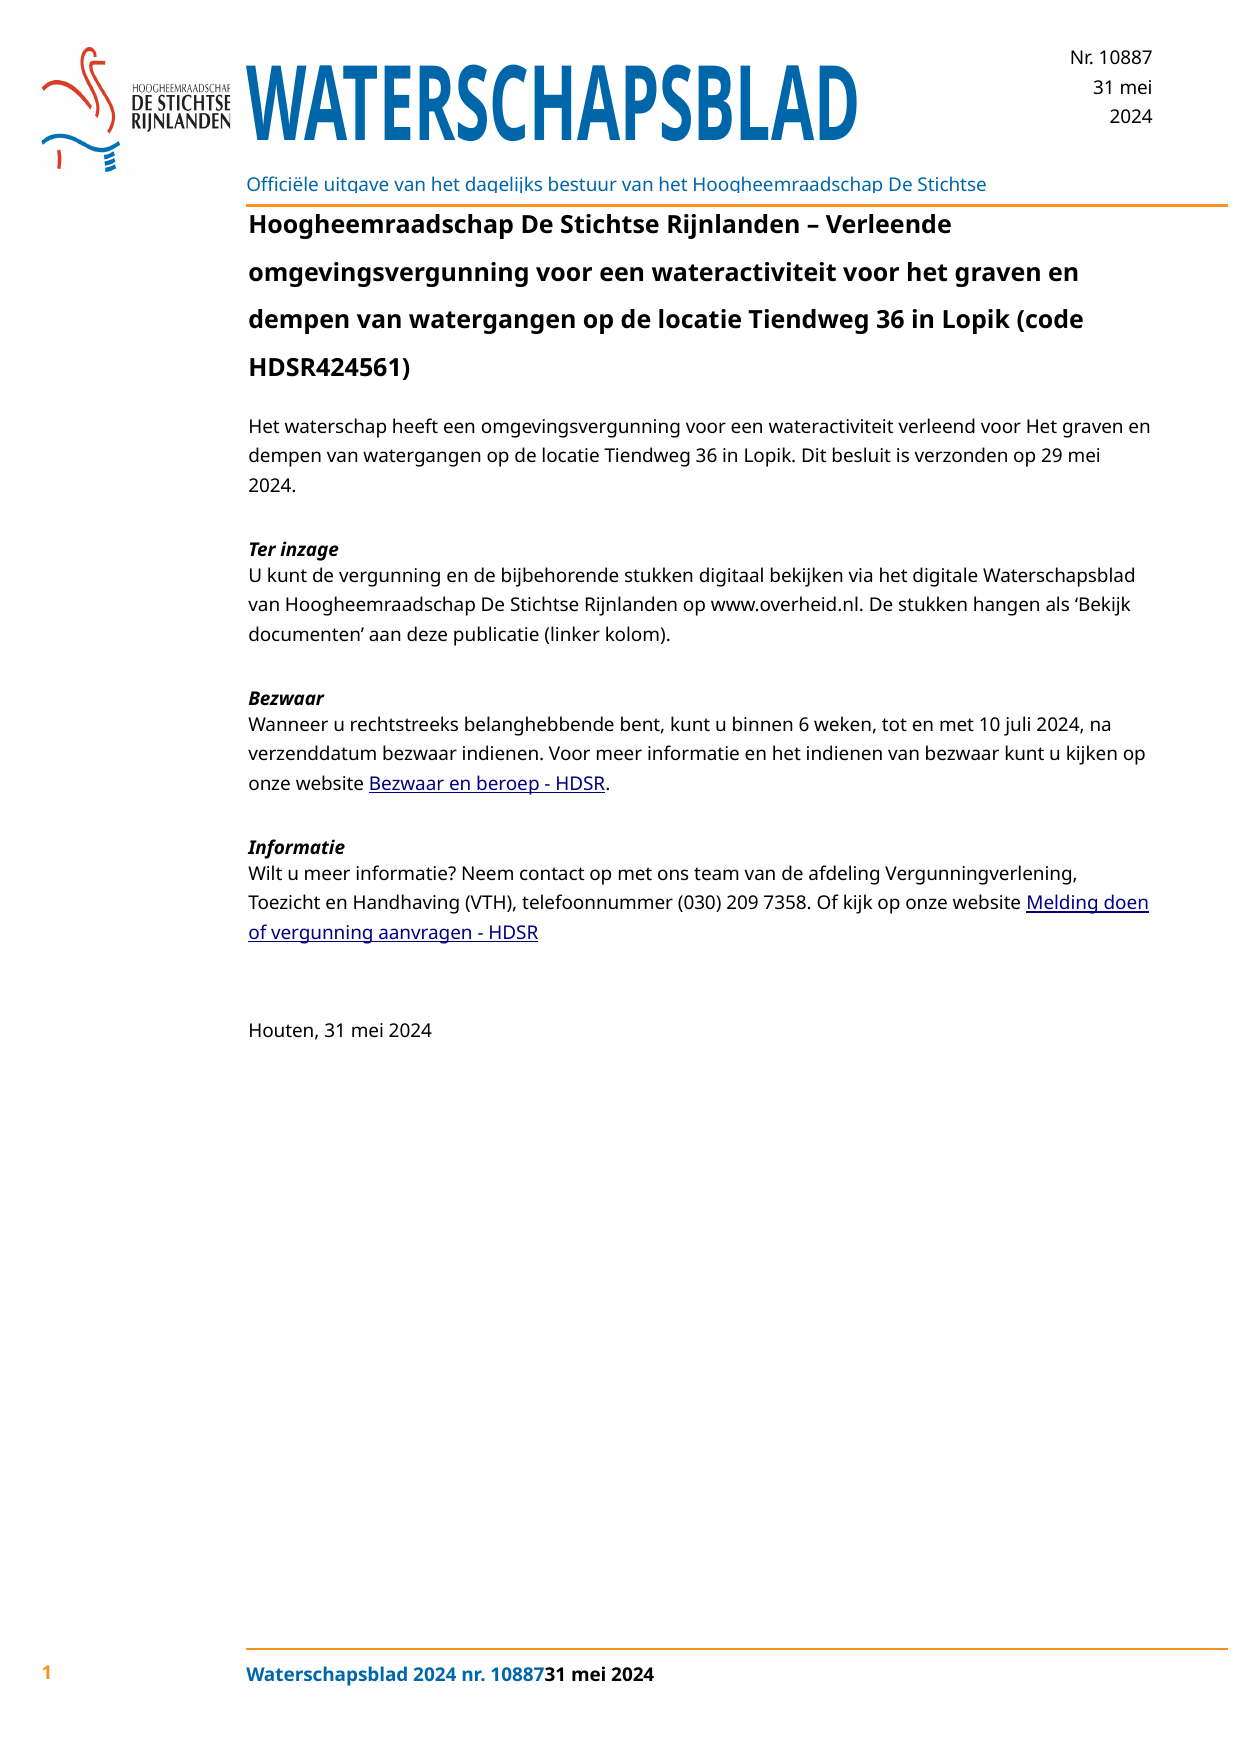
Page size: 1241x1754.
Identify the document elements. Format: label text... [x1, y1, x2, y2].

text Houten, 31 mei 2024 [248, 1017, 1152, 1043]
text U kunt de vergunning en de bijbehorende stukken digitaal bekijken via het digitale Waterschapsblad van Hoogheemraadschap De Stichtse Rijnlanden op www.overheid.nl. De stukken hangen als ‘Bekijk documenten’ aan deze publicatie (linker kolom). [248, 562, 1152, 647]
text Informatie [248, 834, 1152, 860]
picture [41, 47, 231, 172]
text Ter inzage [248, 536, 1152, 562]
text Wilt u meer informatie? Neem contact op met ons team van de afdeling Vergunningverlening, Toezicht en Handhaving (VTH), telefoonnummer (030) 209 7358. Of kijk op onze website Melding doen of vergunning aanvragen - HDSR [248, 860, 1152, 944]
text Bezwaar [248, 685, 1152, 711]
text Het waterschap heeft een omgevingsvergunning voor een wateractiviteit verleend voor Het graven en dempen van watergangen op de locatie Tiendweg 36 in Lopik. Dit besluit is verzonden op 29 mei 2024. [248, 413, 1152, 498]
text Hoogheemraadschap De Stichtse Rijnlanden – Verleende omgevingsvergunning voor een wateractiviteit voor het graven en dempen van watergangen op de locatie Tiendweg 36 in Lopik (code HDSR424561) [248, 207, 1152, 384]
text Wanneer u rechtstreeks belanghebbende bent, kunt u binnen 6 weken, tot en met 10 juli 2024, na verzenddatum bezwaar indienen. Voor meer informatie en het indienen van bezwaar kunt u kijken op onze website Bezwaar en beroep - HDSR. [248, 711, 1152, 796]
